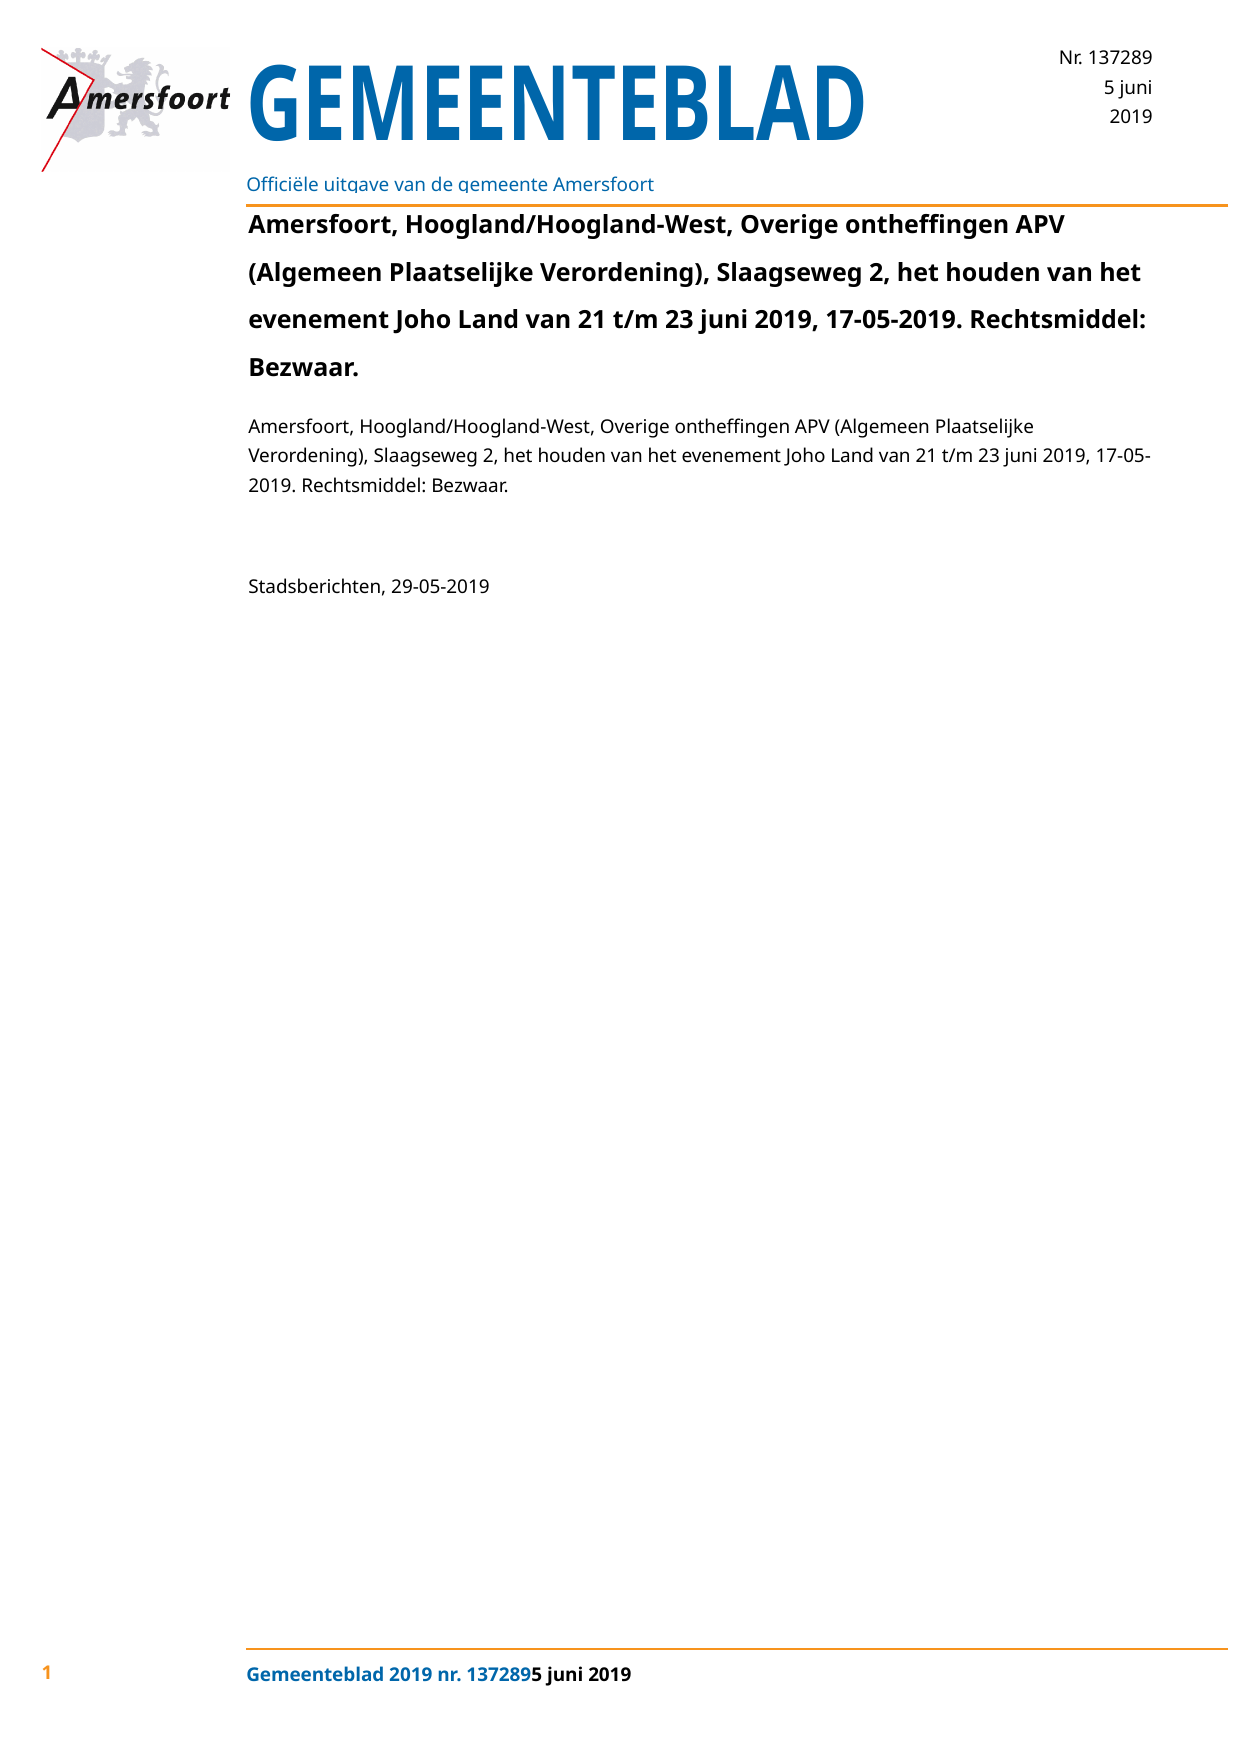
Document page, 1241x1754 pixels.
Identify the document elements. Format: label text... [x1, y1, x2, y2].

text Amersfoort, Hoogland/Hoogland-West, Overige ontheffingen APV (Algemeen Plaatselijke Verordening), Slaagseweg 2, het houden van het evenement Joho Land van 21 t/m 23 juni 2019, 17-05-2019. Rechtsmiddel: Bezwaar. [248, 413, 1152, 498]
picture [41, 47, 231, 172]
text Amersfoort, Hoogland/Hoogland-West, Overige ontheffingen APV (Algemeen Plaatselijke Verordening), Slaagseweg 2, het houden van het evenement Joho Land van 21 t/m 23 juni 2019, 17-05-2019. Rechtsmiddel: Bezwaar. [248, 207, 1152, 384]
text Stadsberichten, 29-05-2019 [248, 573, 1152, 599]
